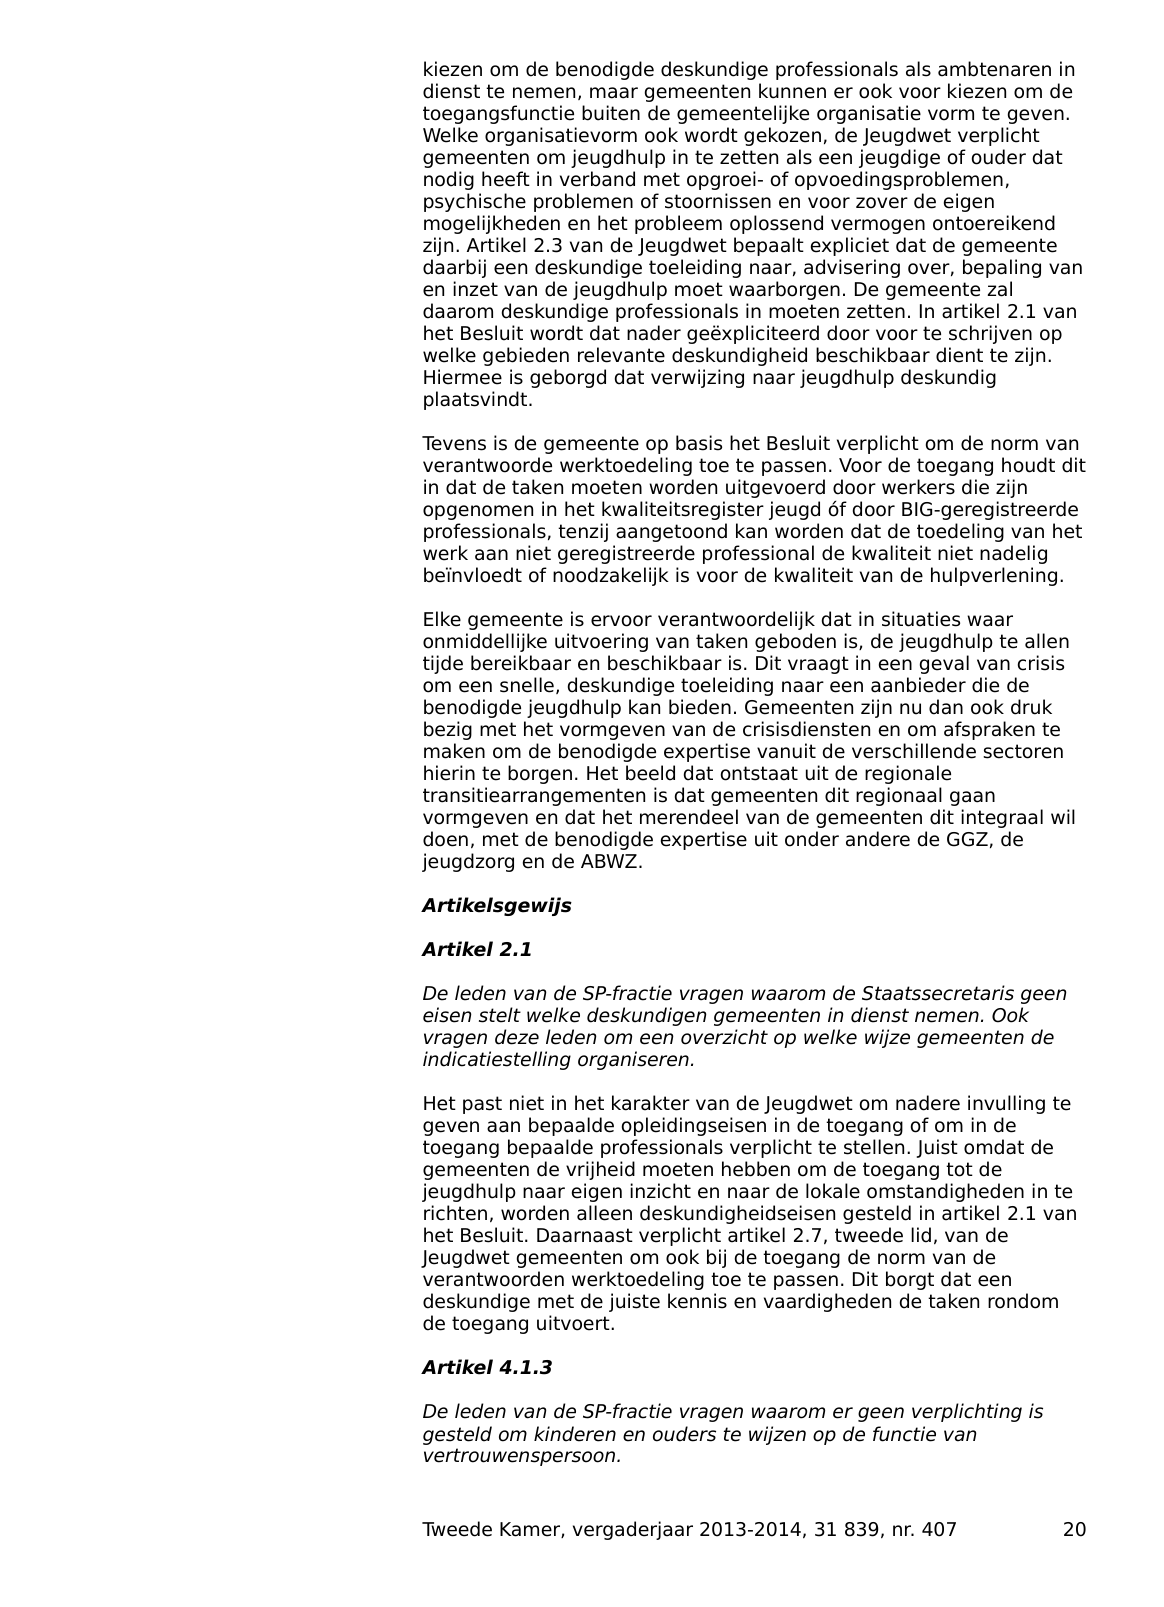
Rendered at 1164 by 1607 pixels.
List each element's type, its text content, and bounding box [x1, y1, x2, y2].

text De leden van de SP-fractie vragen waarom er geen verplichting is gesteld om kinderen en ouders te wijzen op de functie van vertrouwenspersoon. [422, 1401, 1087, 1467]
subtitle Artikel 4.1.3 [422, 1357, 1087, 1379]
text De leden van de SP-fractie vragen waarom de Staatssecretaris geen eisen stelt welke deskundigen gemeenten in dienst nemen. Ook vragen deze leden om een overzicht op welke wijze gemeenten de indicatiestelling organiseren. [422, 983, 1087, 1071]
text Het past niet in het karakter van de Jeugdwet om nadere invulling te geven aan bepaalde opleidingseisen in de toegang of om in de toegang bepaalde professionals verplicht te stellen. Juist omdat de gemeenten de vrijheid moeten hebben om de toegang tot de jeugdhulp naar eigen inzicht en naar de lokale omstandigheden in te richten, worden alleen deskundigheidseisen gesteld in artikel 2.1 van het Besluit. Daarnaast verplicht artikel 2.7, tweede lid, van de Jeugdwet gemeenten om ook bij de toegang de norm van de verantwoorden werktoedeling toe te passen. Dit borgt dat een deskundige met de juiste kennis en vaardigheden de taken rondom de toegang uitvoert. [422, 1093, 1087, 1335]
subtitle Artikel 2.1 [422, 939, 1087, 961]
text kiezen om de benodigde deskundige professionals als ambtenaren in dienst te nemen, maar gemeenten kunnen er ook voor kiezen om de toegangsfunctie buiten de gemeentelijke organisatie vorm te geven. Welke organisatievorm ook wordt gekozen, de Jeugdwet verplicht gemeenten om jeugdhulp in te zetten als een jeugdige of ouder dat nodig heeft in verband met opgroei- of opvoedingsproblemen, psychische problemen of stoornissen en voor zover de eigen mogelijkheden en het probleem oplossend vermogen ontoereikend zijn. Artikel 2.3 van de Jeugdwet bepaalt expliciet dat de gemeente daarbij een deskundige toeleiding naar, advisering over, bepaling van en inzet van de jeugdhulp moet waarborgen. De gemeente zal daarom deskundige professionals in moeten zetten. In artikel 2.1 van het Besluit wordt dat nader geëxpliciteerd door voor te schrijven op welke gebieden relevante deskundigheid beschikbaar dient te zijn. Hiermee is geborgd dat verwijzing naar jeugdhulp deskundig plaatsvindt. [422, 59, 1087, 411]
text Tevens is de gemeente op basis het Besluit verplicht om de norm van verantwoorde werktoedeling toe te passen. Voor de toegang houdt dit in dat de taken moeten worden uitgevoerd door werkers die zijn opgenomen in het kwaliteitsregister jeugd óf door BIG-geregistreerde professionals, tenzij aangetoond kan worden dat de toedeling van het werk aan niet geregistreerde professional de kwaliteit niet nadelig beïnvloedt of noodzakelijk is voor de kwaliteit van de hulpverlening. [422, 433, 1087, 587]
subtitle Artikelsgewijs [422, 895, 1087, 917]
text Elke gemeente is ervoor verantwoordelijk dat in situaties waar onmiddellijke uitvoering van taken geboden is, de jeugdhulp te allen tijde bereikbaar en beschikbaar is. Dit vraagt in een geval van crisis om een snelle, deskundige toeleiding naar een aanbieder die de benodigde jeugdhulp kan bieden. Gemeenten zijn nu dan ook druk bezig met het vormgeven van de crisisdiensten en om afspraken te maken om de benodigde expertise vanuit de verschillende sectoren hierin te borgen. Het beeld dat ontstaat uit de regionale transitiearrangementen is dat gemeenten dit regionaal gaan vormgeven en dat het merendeel van de gemeenten dit integraal wil doen, met de benodigde expertise uit onder andere de GGZ, de jeugdzorg en de ABWZ. [422, 609, 1087, 873]
